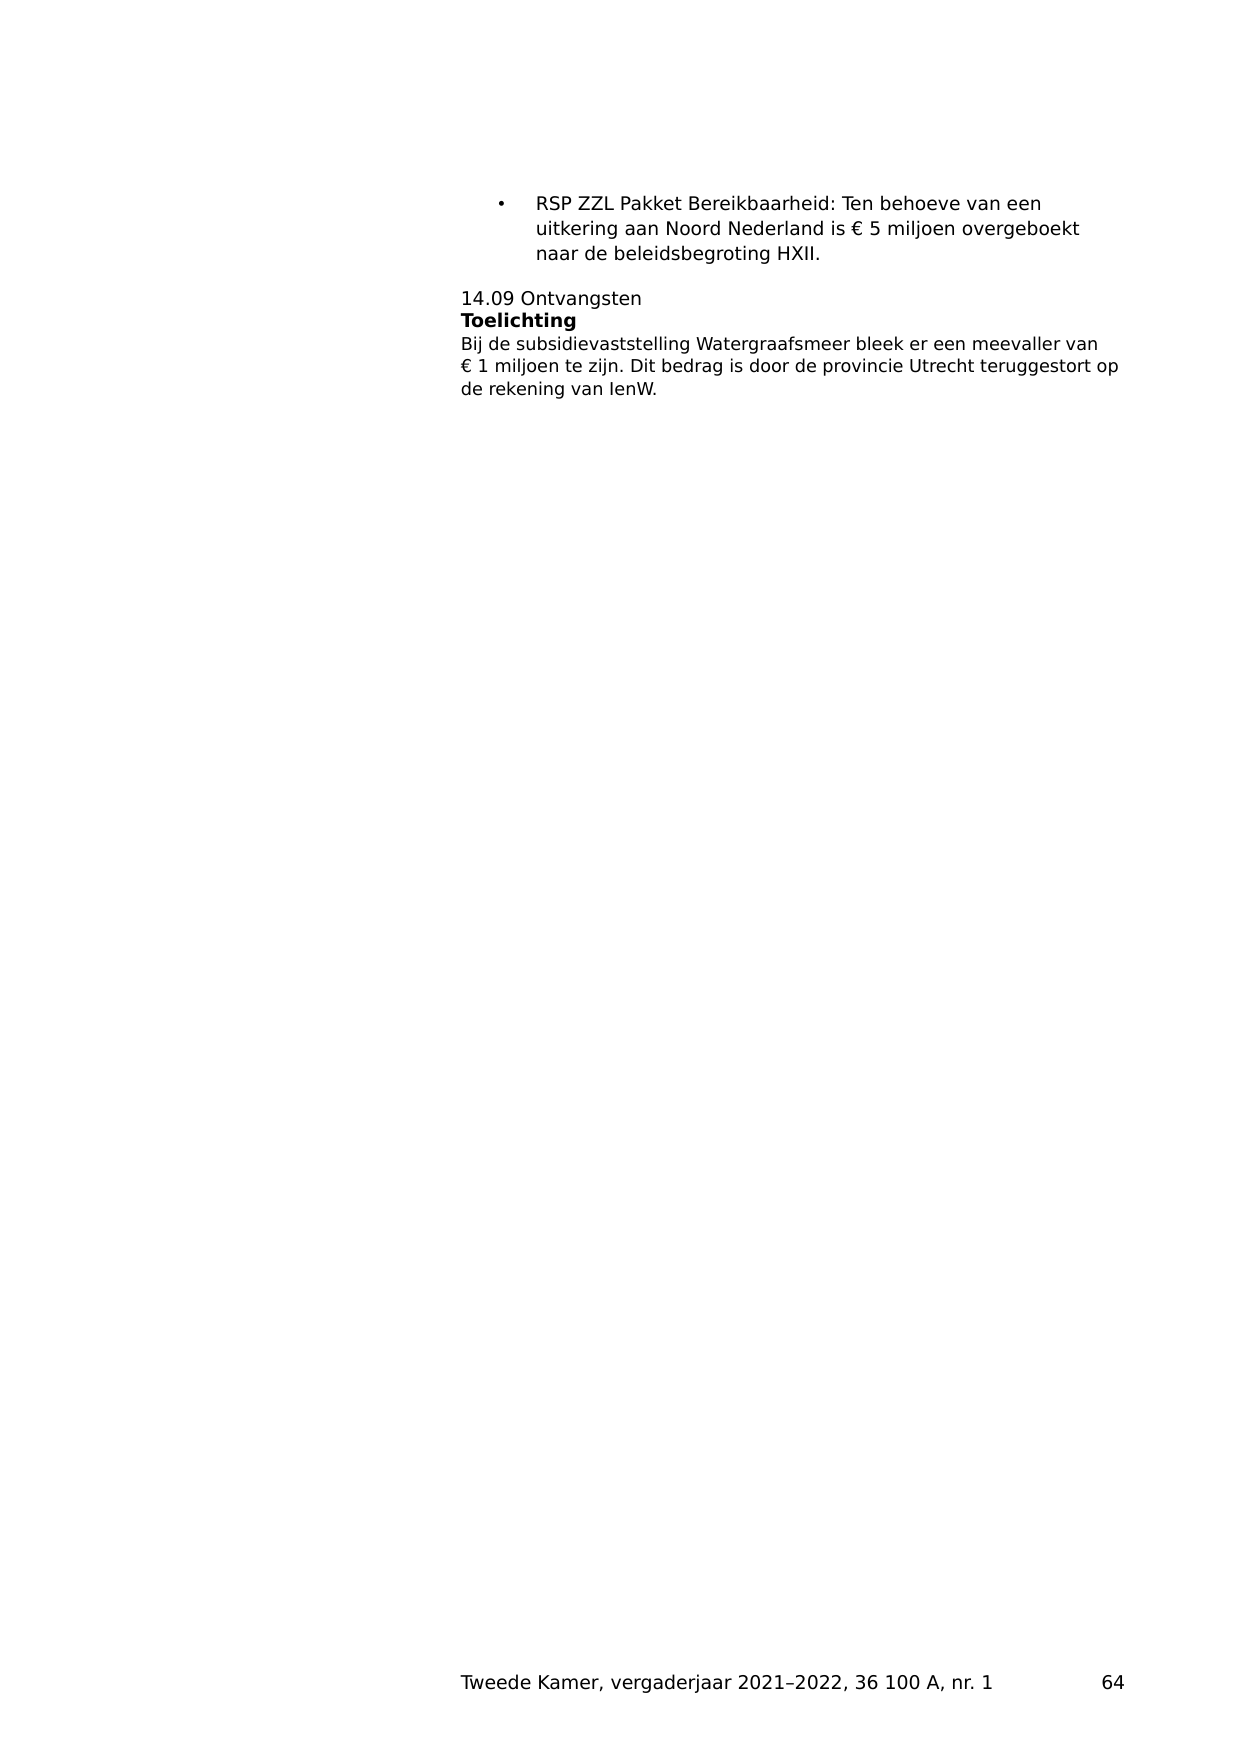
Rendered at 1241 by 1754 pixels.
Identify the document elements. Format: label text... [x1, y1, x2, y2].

text Toelichting [461, 310, 1125, 332]
text Bij de subsidievaststelling Watergraafsmeer bleek er een meevaller van € 1 miljoen te zijn. Dit bedrag is door de provincie Utrecht teruggestort op de rekening van IenW. [461, 332, 1125, 400]
title 14.09 Ontvangsten [461, 288, 1125, 310]
list RSP ZZL Pakket Bereikbaarheid: Ten behoeve van een uitkering aan Noord Nederland is € 5 miljoen overgeboekt naar de beleidsbegroting HXII. [498, 191, 1125, 266]
